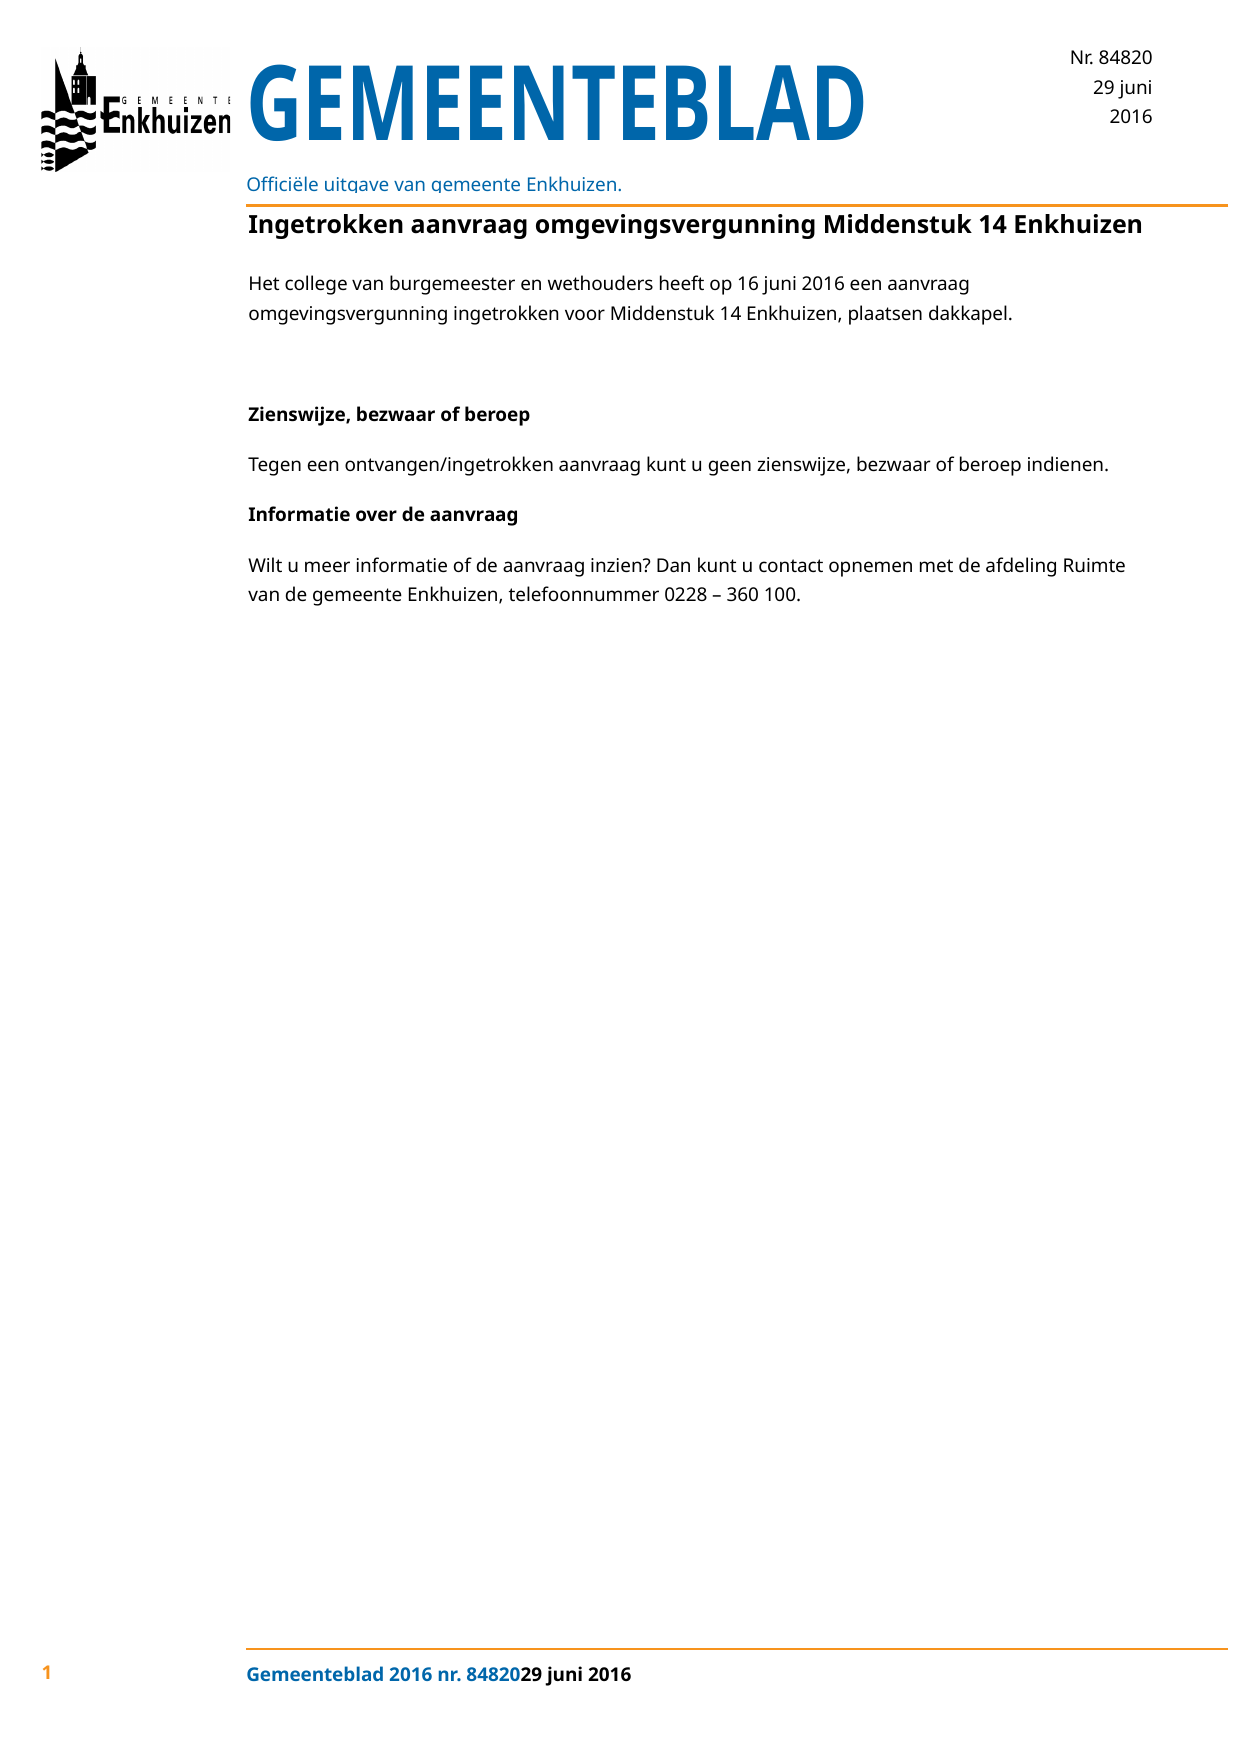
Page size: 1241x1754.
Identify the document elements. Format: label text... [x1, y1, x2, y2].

picture [41, 47, 231, 172]
text Zienswijze, bezwaar of beroep [248, 401, 1152, 426]
text Ingetrokken aanvraag omgevingsvergunning Middenstuk 14 Enkhuizen [248, 207, 1152, 241]
text Tegen een ontvangen/ingetrokken aanvraag kunt u geen zienswijze, bezwaar of beroep indienen. [248, 451, 1152, 477]
text Informatie over de aanvraag [248, 502, 1152, 527]
text Het college van burgemeester en wethouders heeft op 16 juni 2016 een aanvraag omgevingsvergunning ingetrokken voor Middenstuk 14 Enkhuizen, plaatsen dakkapel. [248, 270, 1152, 326]
text Wilt u meer informatie of de aanvraag inzien? Dan kunt u contact opnemen met de afdeling Ruimte van de gemeente Enkhuizen, telefoonnummer 0228 – 360 100. [248, 552, 1152, 607]
